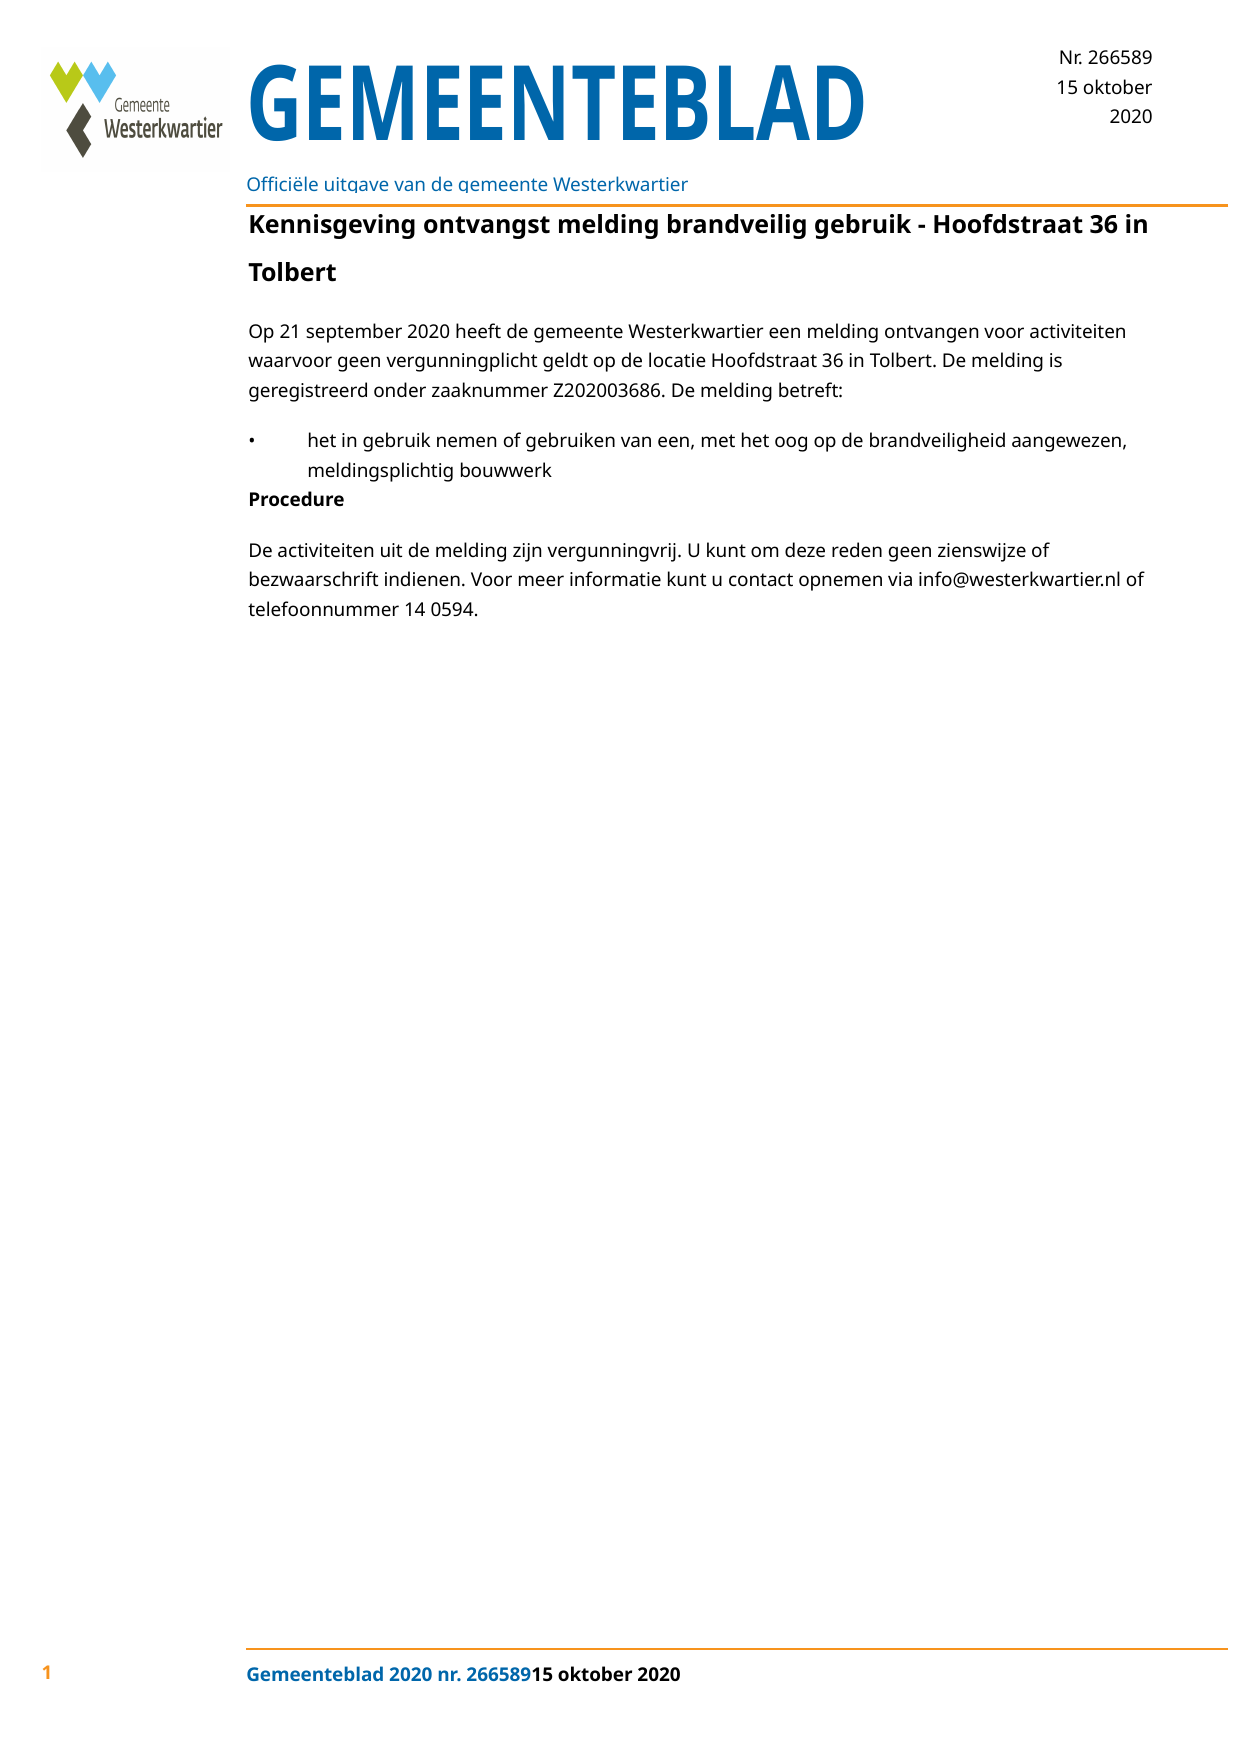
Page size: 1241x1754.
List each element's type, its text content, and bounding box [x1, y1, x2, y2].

text Kennisgeving ontvangst melding brandveilig gebruik - Hoofdstraat 36 in Tolbert [248, 207, 1152, 288]
text Procedure [248, 487, 1152, 512]
text De activiteiten uit de melding zijn vergunningvrij. U kunt om deze reden geen zienswijze of bezwaarschrift indienen. Voor meer informatie kunt u contact opnemen via info@westerkwartier.nl of telefoonnummer 14 0594. [248, 537, 1152, 622]
list het in gebruik nemen of gebruiken van een, met het oog op de brandveiligheid aangewezen, meldingsplichtig bouwwerk [248, 427, 1152, 483]
picture [41, 47, 231, 172]
text Op 21 september 2020 heeft de gemeente Westerkwartier een melding ontvangen voor activiteiten waarvoor geen vergunningplicht geldt op de locatie Hoofdstraat 36 in Tolbert. De melding is geregistreerd onder zaaknummer Z202003686. De melding betreft: [248, 318, 1152, 403]
